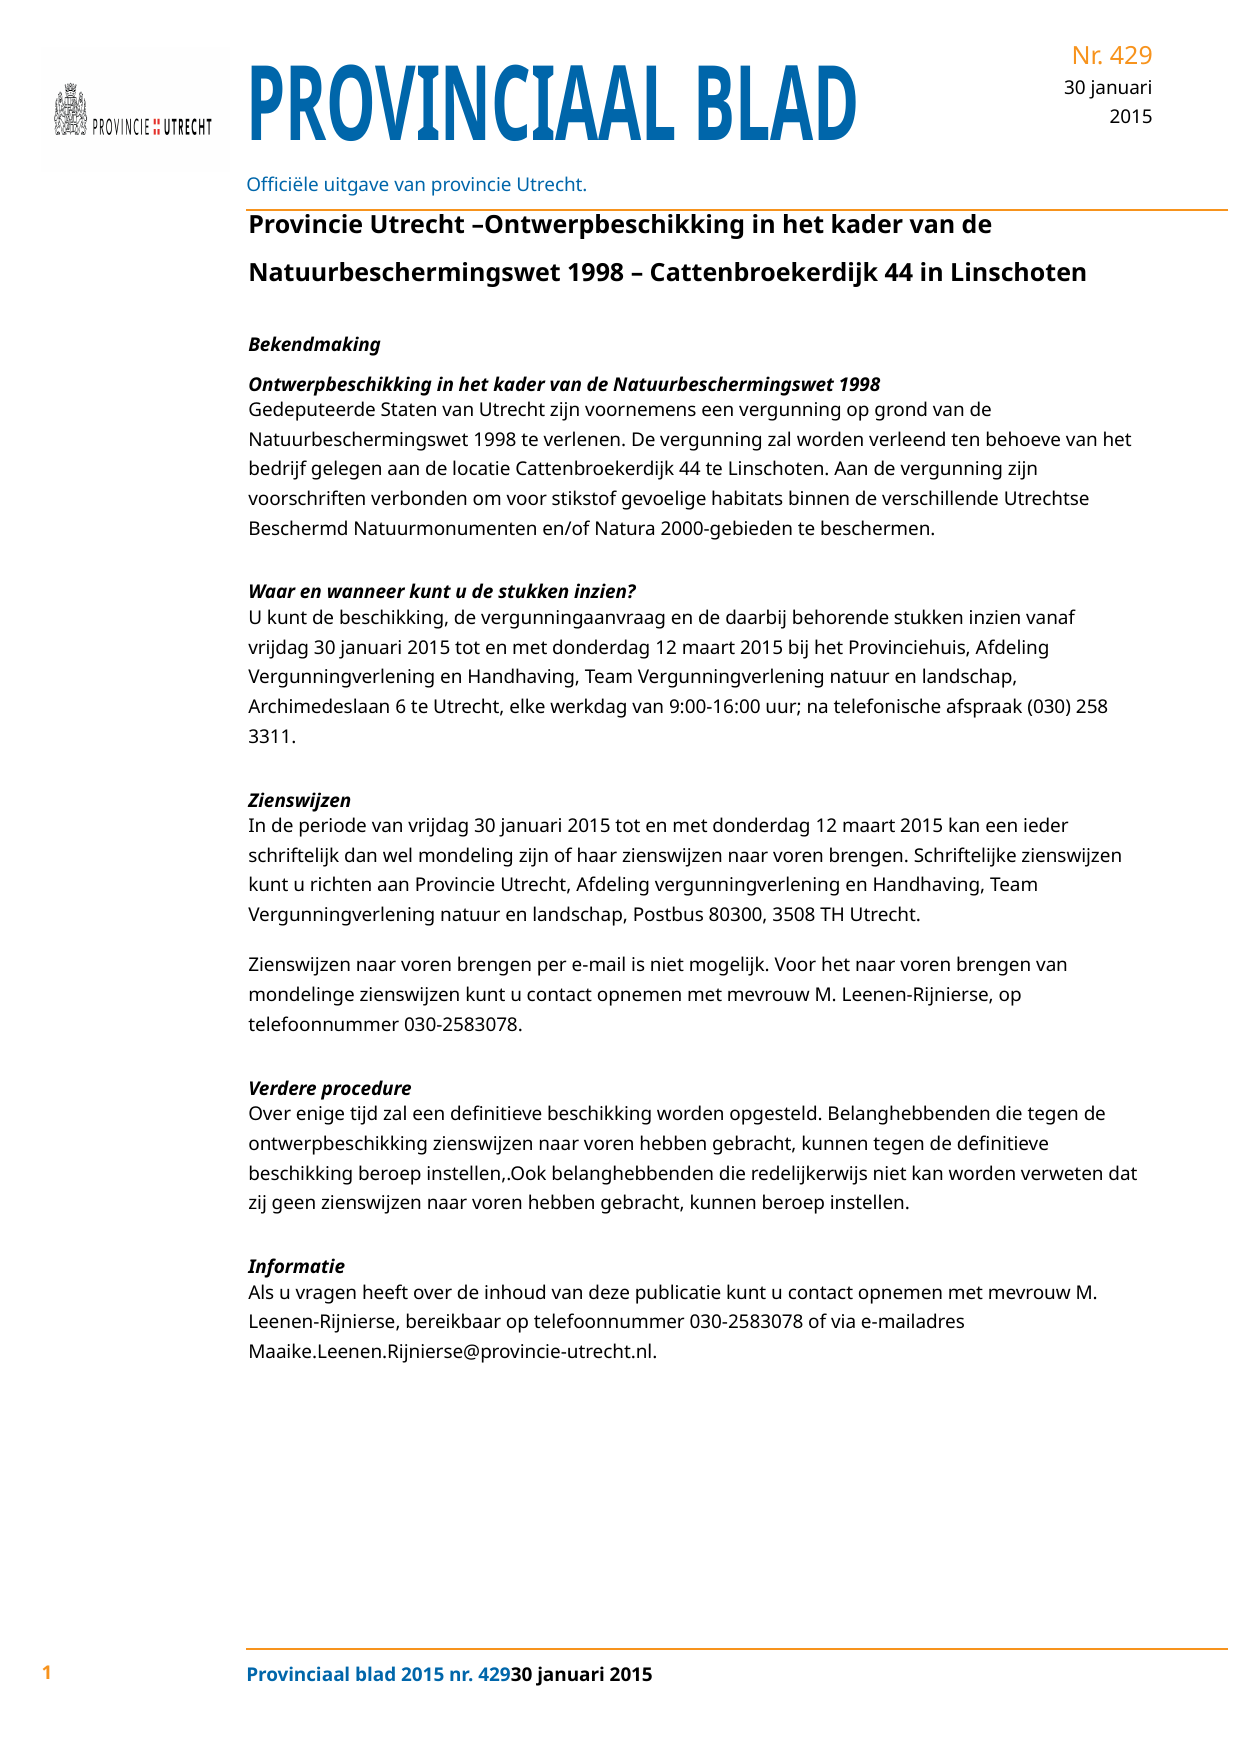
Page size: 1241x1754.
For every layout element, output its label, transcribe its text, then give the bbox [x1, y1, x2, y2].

picture [41, 47, 231, 172]
text Zienswijzen naar voren brengen per e-mail is niet mogelijk. Voor het naar voren brengen van mondelinge zienswijzen kunt u contact opnemen met mevrouw M. Leenen-Rijnierse, op telefoonnummer 030-2583078. [248, 952, 1152, 1037]
text Over enige tijd zal een definitieve beschikking worden opgesteld. Belanghebbenden die tegen de ontwerpbeschikking zienswijzen naar voren hebben gebracht, kunnen tegen de definitieve beschikking beroep instellen,.Ook belanghebbenden die redelijkerwijs niet kan worden verweten dat zij geen zienswijzen naar voren hebben gebracht, kunnen beroep instellen. [248, 1101, 1152, 1215]
text In de periode van vrijdag 30 januari 2015 tot en met donderdag 12 maart 2015 kan een ieder schriftelijk dan wel mondeling zijn of haar zienswijzen naar voren brengen. Schriftelijke zienswijzen kunt u richten aan Provincie Utrecht, Afdeling vergunningverlening en Handhaving, Team Vergunningverlening natuur en landschap, Postbus 80300, 3508 TH Utrecht. [248, 812, 1152, 927]
text Zienswijzen [248, 787, 1152, 812]
text Bekendmaking [248, 331, 1152, 357]
text Informatie [248, 1253, 1152, 1279]
text Verdere procedure [248, 1075, 1152, 1101]
text Provincie Utrecht –Ontwerpbeschikking in het kader van de Natuurbeschermingswet 1998 – Cattenbroekerdijk 44 in Linschoten [248, 211, 1152, 288]
text Gedeputeerde Staten van Utrecht zijn voornemens een vergunning op grond van de Natuurbeschermingswet 1998 te verlenen. De vergunning zal worden verleend ten behoeve van het bedrijf gelegen aan de locatie Cattenbroekerdijk 44 te Linschoten. Aan de vergunning zijn voorschriften verbonden om voor stikstof gevoelige habitats binnen de verschillende Utrechtse Beschermd Natuurmonumenten en/of Natura 2000-gebieden te beschermen. [248, 396, 1152, 541]
text Ontwerpbeschikking in het kader van de Natuurbeschermingswet 1998 [248, 371, 1152, 396]
text Als u vragen heeft over de inhoud van deze publicatie kunt u contact opnemen met mevrouw M. Leenen-Rijnierse, bereikbaar op telefoonnummer 030-2583078 of via e-mailadres Maaike.Leenen.Rijnierse@provincie-utrecht.nl. [248, 1279, 1152, 1364]
text Waar en wanneer kunt u de stukken inzien? [248, 579, 1152, 604]
text U kunt de beschikking, de vergunningaanvraag en de daarbij behorende stukken inzien vanaf vrijdag 30 januari 2015 tot en met donderdag 12 maart 2015 bij het Provinciehuis, Afdeling Vergunningverlening en Handhaving, Team Vergunningverlening natuur en landschap, Archimedeslaan 6 te Utrecht, elke werkdag van 9:00-16:00 uur; na telefonische afspraak (030) 258 3311. [248, 604, 1152, 748]
